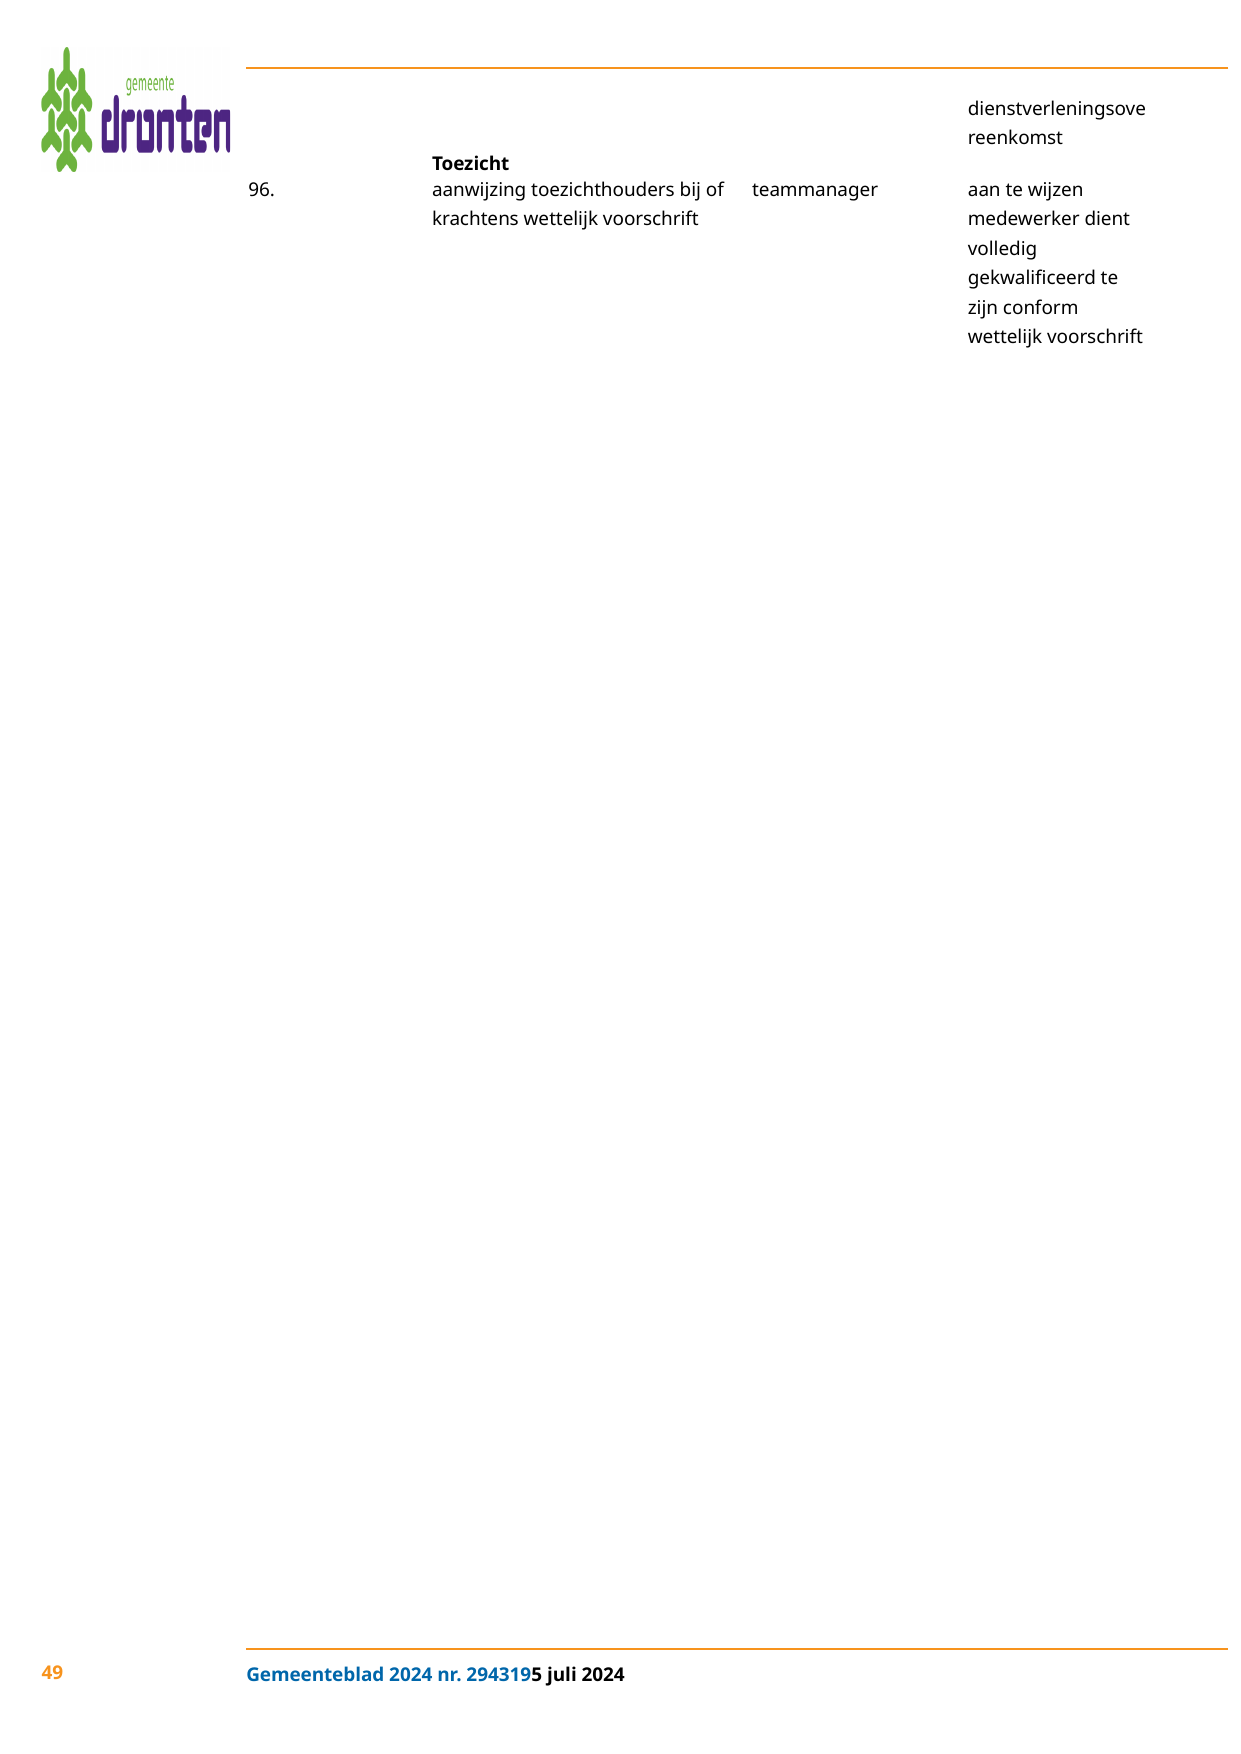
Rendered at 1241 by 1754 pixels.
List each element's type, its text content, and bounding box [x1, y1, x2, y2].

table_cell [752, 95, 968, 150]
table_cell dienstverleningsovereenkomst [968, 95, 1152, 150]
table_cell [968, 150, 1152, 176]
picture [41, 47, 231, 172]
table_cell [248, 150, 432, 176]
table_cell aanwijzing toezichthouders bij of krachtens wettelijk voorschrift [432, 176, 752, 349]
table_cell [248, 95, 432, 150]
table_cell Toezicht [432, 150, 752, 176]
table_cell aan te wijzen medewerker dient volledig gekwalificeerd te zijn conform wettelijk voorschrift [968, 176, 1152, 349]
table_cell [752, 150, 968, 176]
table_cell [432, 95, 752, 150]
table_cell teammanager [752, 176, 968, 349]
table_cell 96. [248, 176, 432, 349]
